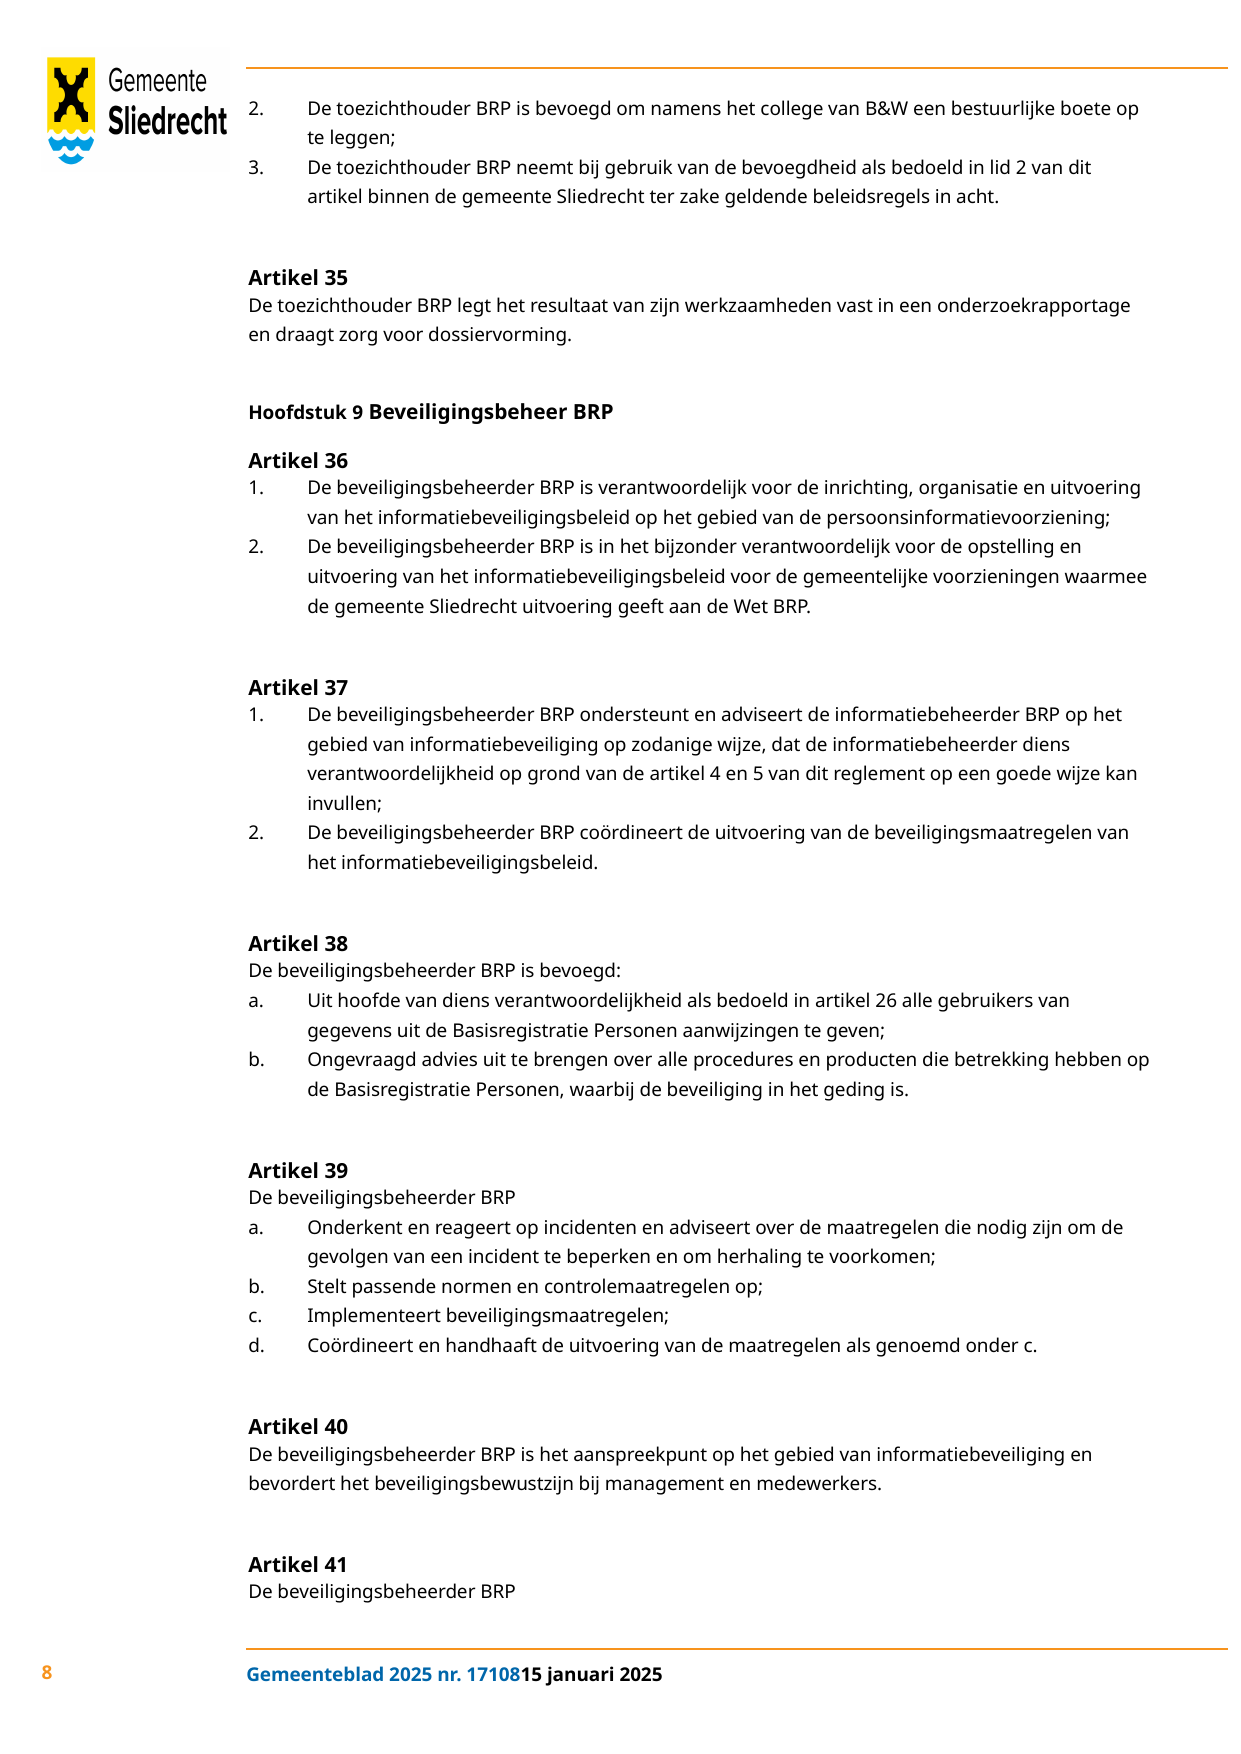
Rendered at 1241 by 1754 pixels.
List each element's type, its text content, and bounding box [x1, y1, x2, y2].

list Ongevraagd advies uit te brengen over alle procedures en producten die betrekking hebben op de Basisregistratie Personen, waarbij de beveiliging in het geding is. [248, 1046, 1152, 1102]
text De beveiligingsbeheerder BRP [248, 1184, 1152, 1210]
text Artikel 38 [248, 929, 1152, 958]
text Artikel 39 [248, 1156, 1152, 1184]
list De beveiligingsbeheerder BRP is in het bijzonder verantwoordelijk voor de opstelling en uitvoering van het informatiebeveiligingsbeleid voor de gemeentelijke voorzieningen waarmee de gemeente Sliedrecht uitvoering geeft aan de Wet BRP. [248, 534, 1152, 618]
text De toezichthouder BRP legt het resultaat van zijn werkzaamheden vast in een onderzoekrapportage en draagt zorg voor dossiervorming. [248, 292, 1152, 347]
list Implementeert beveiligingsmaatregelen; [248, 1303, 1152, 1328]
list Stelt passende normen en controlemaatregelen op; [248, 1273, 1152, 1299]
list De toezichthouder BRP is bevoegd om namens het college van B&W een bestuurlijke boete op te leggen; [248, 95, 1152, 150]
text Artikel 37 [248, 673, 1152, 701]
list De beveiligingsbeheerder BRP is verantwoordelijk voor de inrichting, organisatie en uitvoering van het informatiebeveiligingsbeleid op het gebied van de persoonsinformatievoorziening; [248, 474, 1152, 530]
text Artikel 40 [248, 1412, 1152, 1441]
list Coördineert en handhaaft de uitvoering van de maatregelen als genoemd onder c. [248, 1332, 1152, 1358]
text Hoofdstuk 9 Beveiligingsbeheer BRP [248, 397, 1152, 425]
list Onderkent en reageert op incidenten en adviseert over de maatregelen die nodig zijn om de gevolgen van een incident te beperken en om herhaling te voorkomen; [248, 1214, 1152, 1269]
text De beveiligingsbeheerder BRP [248, 1579, 1152, 1604]
list De beveiligingsbeheerder BRP ondersteunt en adviseert de informatiebeheerder BRP op het gebied van informatiebeveiliging op zodanige wijze, dat de informatiebeheerder diens verantwoordelijkheid op grond van de artikel 4 en 5 van dit reglement op een goede wijze kan invullen; [248, 701, 1152, 816]
list De toezichthouder BRP neemt bij gebruik van de bevoegdheid als bedoeld in lid 2 van dit artikel binnen de gemeente Sliedrecht ter zake geldende beleidsregels in acht. [248, 154, 1152, 209]
text Artikel 36 [248, 446, 1152, 474]
text Artikel 35 [248, 263, 1152, 292]
text Artikel 41 [248, 1550, 1152, 1579]
list De beveiligingsbeheerder BRP coördineert de uitvoering van de beveiligingsmaatregelen van het informatiebeveiligingsbeleid. [248, 819, 1152, 875]
text De beveiligingsbeheerder BRP is bevoegd: [248, 958, 1152, 983]
text De beveiligingsbeheerder BRP is het aanspreekpunt op het gebied van informatiebeveiliging en bevordert het beveiligingsbewustzijn bij management en medewerkers. [248, 1441, 1152, 1496]
picture [41, 47, 231, 172]
list Uit hoofde van diens verantwoordelijkheid als bedoeld in artikel 26 alle gebruikers van gegevens uit de Basisregistratie Personen aanwijzingen te geven; [248, 987, 1152, 1042]
